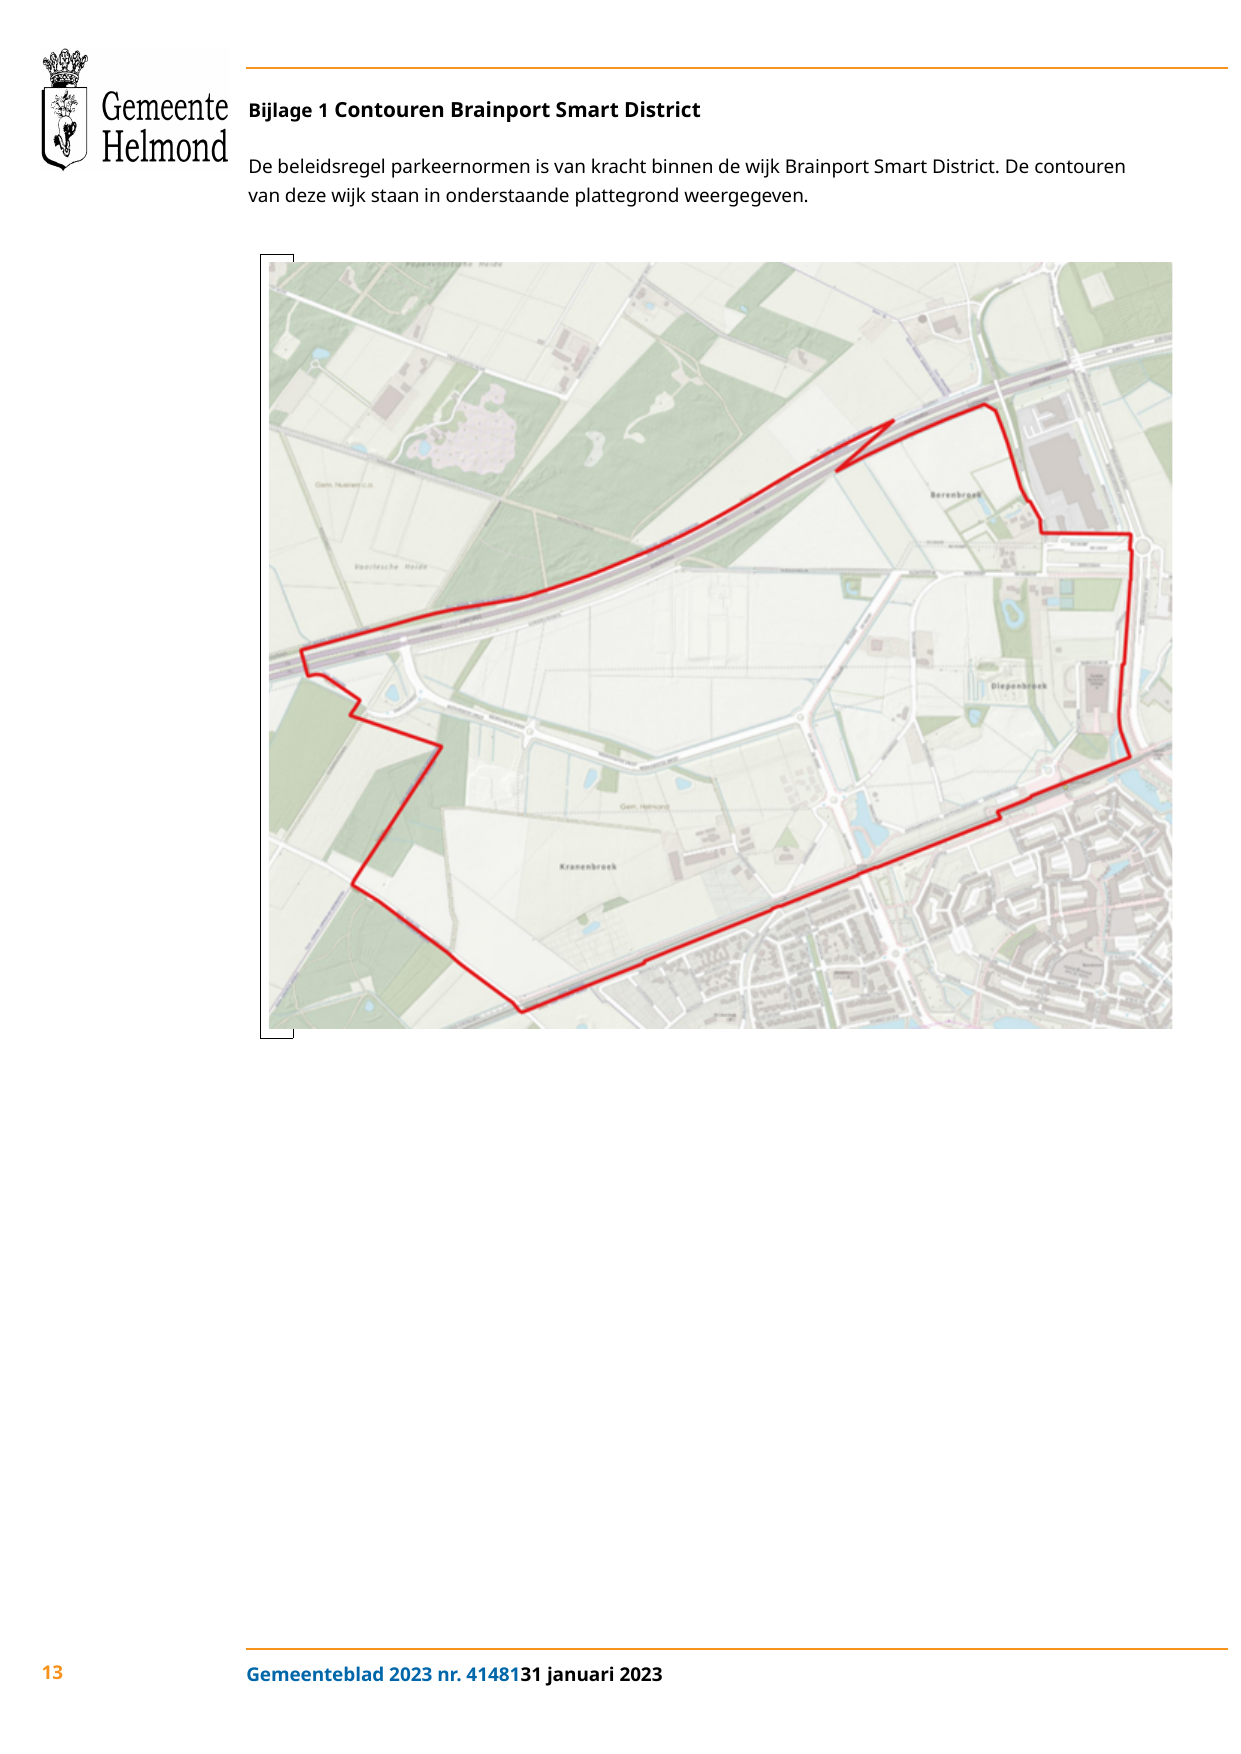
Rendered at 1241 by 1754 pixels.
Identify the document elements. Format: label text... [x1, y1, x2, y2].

text De beleidsregel parkeernormen is van kracht binnen de wijk Brainport Smart District. De contouren van deze wijk staan in onderstaande plattegrond weergegeven. [248, 153, 1152, 208]
picture [268, 262, 1173, 1029]
text Bijlage 1 Contouren Brainport Smart District [248, 95, 1152, 123]
picture [41, 47, 231, 172]
